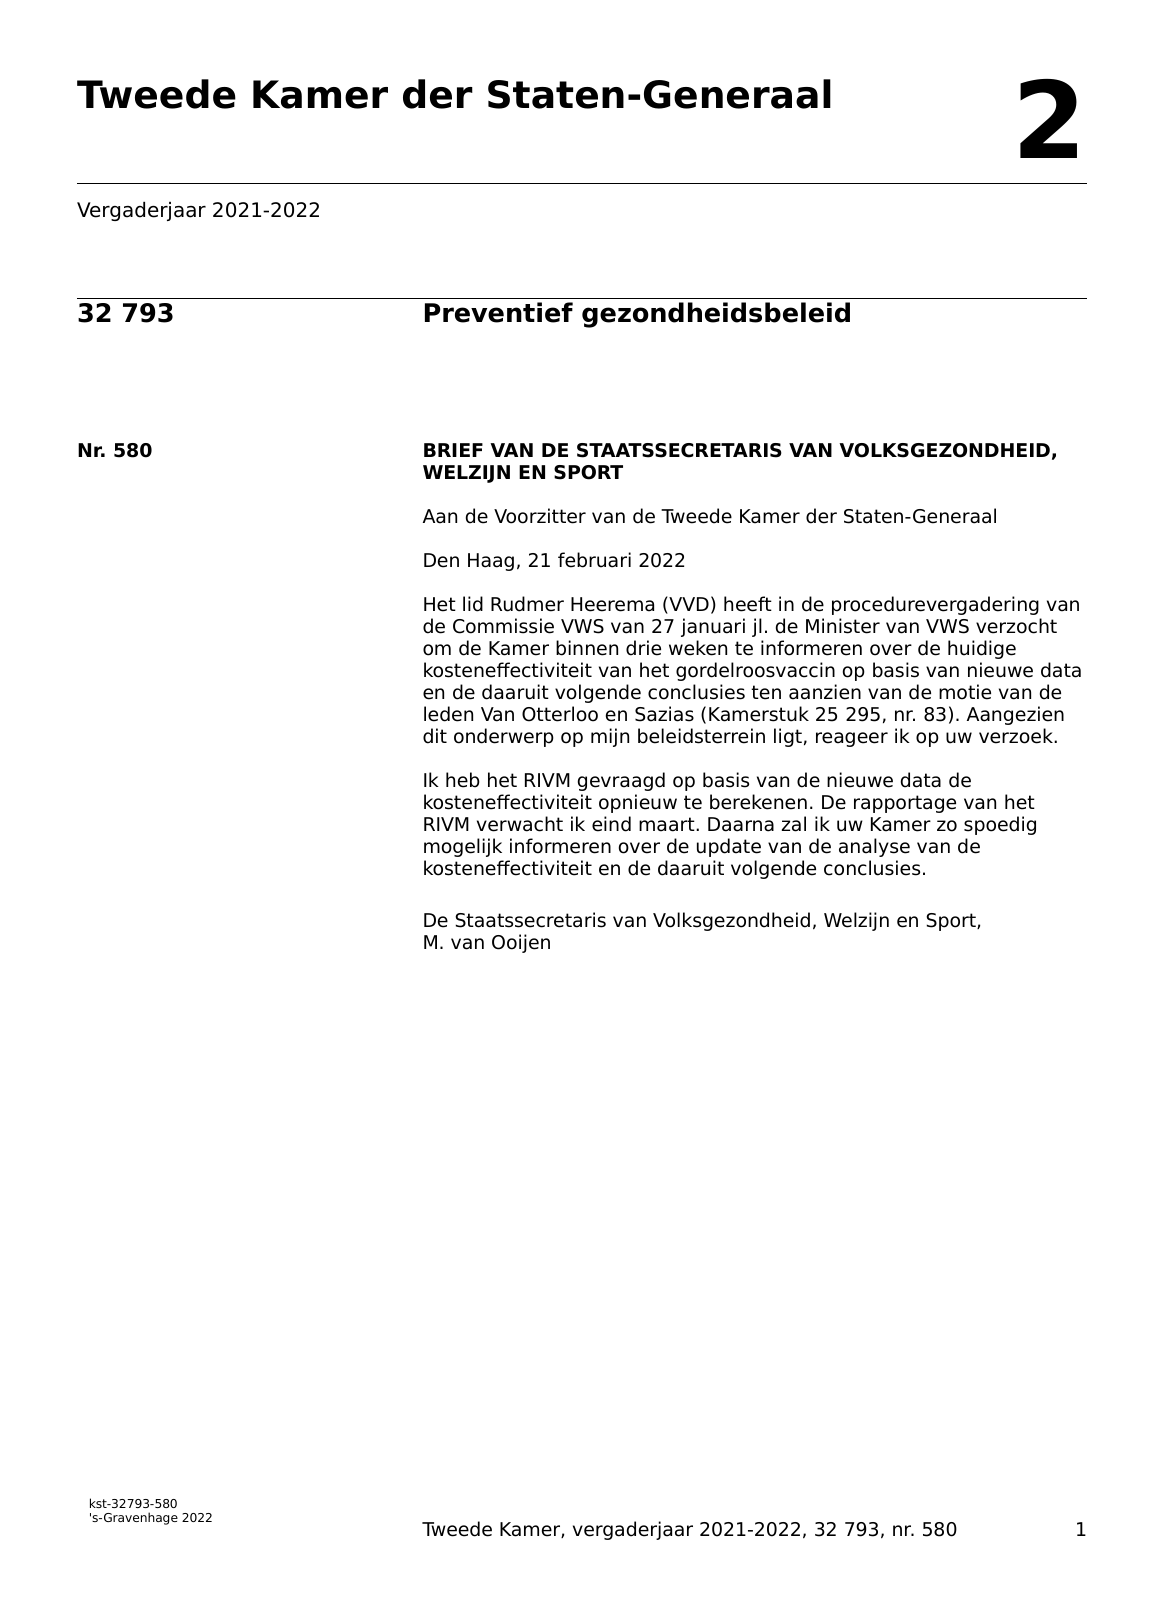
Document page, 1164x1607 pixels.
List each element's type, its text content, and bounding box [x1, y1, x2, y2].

text Den Haag, 21 februari 2022 [422, 550, 1087, 572]
text Aan de Voorzitter van de Tweede Kamer der Staten-Generaal [422, 506, 1087, 528]
text Het lid Rudmer Heerema (VVD) heeft in de procedurevergadering van de Commissie VWS van 27 januari jl. de Minister van VWS verzocht om de Kamer binnen drie weken te informeren over de huidige kosteneffectiviteit van het gordelroosvaccin op basis van nieuwe data en de daaruit volgende conclusies ten aanzien van de motie van de leden Van Otterloo en Sazias (Kamerstuk 25 295, nr. 83). Aangezien dit onderwerp op mijn beleidsterrein ligt, reageer ik op uw verzoek. [422, 594, 1087, 748]
table_header 2 [886, 59, 1087, 183]
subtitle 32 793 Preventief gezondheidsbeleid [77, 299, 1087, 329]
text kst-32793-580 [88, 1497, 323, 1511]
table_header Tweede Kamer der Staten-Generaal [77, 59, 886, 183]
text 's-Gravenhage 2022 [88, 1511, 323, 1525]
table_cell Vergaderjaar 2021-2022 [77, 184, 1087, 298]
subtitle Nr. 580 BRIEF VAN DE STAATSSECRETARIS VAN VOLKSGEZONDHEID, WELZIJN EN SPORT [77, 440, 1087, 484]
text De Staatssecretaris van Volksgezondheid, Welzijn en Sport, M. van Ooijen [422, 910, 1087, 954]
text Ik heb het RIVM gevraagd op basis van de nieuwe data de kosteneffectiviteit opnieuw te berekenen. De rapportage van het RIVM verwacht ik eind maart. Daarna zal ik uw Kamer zo spoedig mogelijk informeren over de update van de analyse van de kosteneffectiviteit en de daaruit volgende conclusies. [422, 770, 1087, 880]
